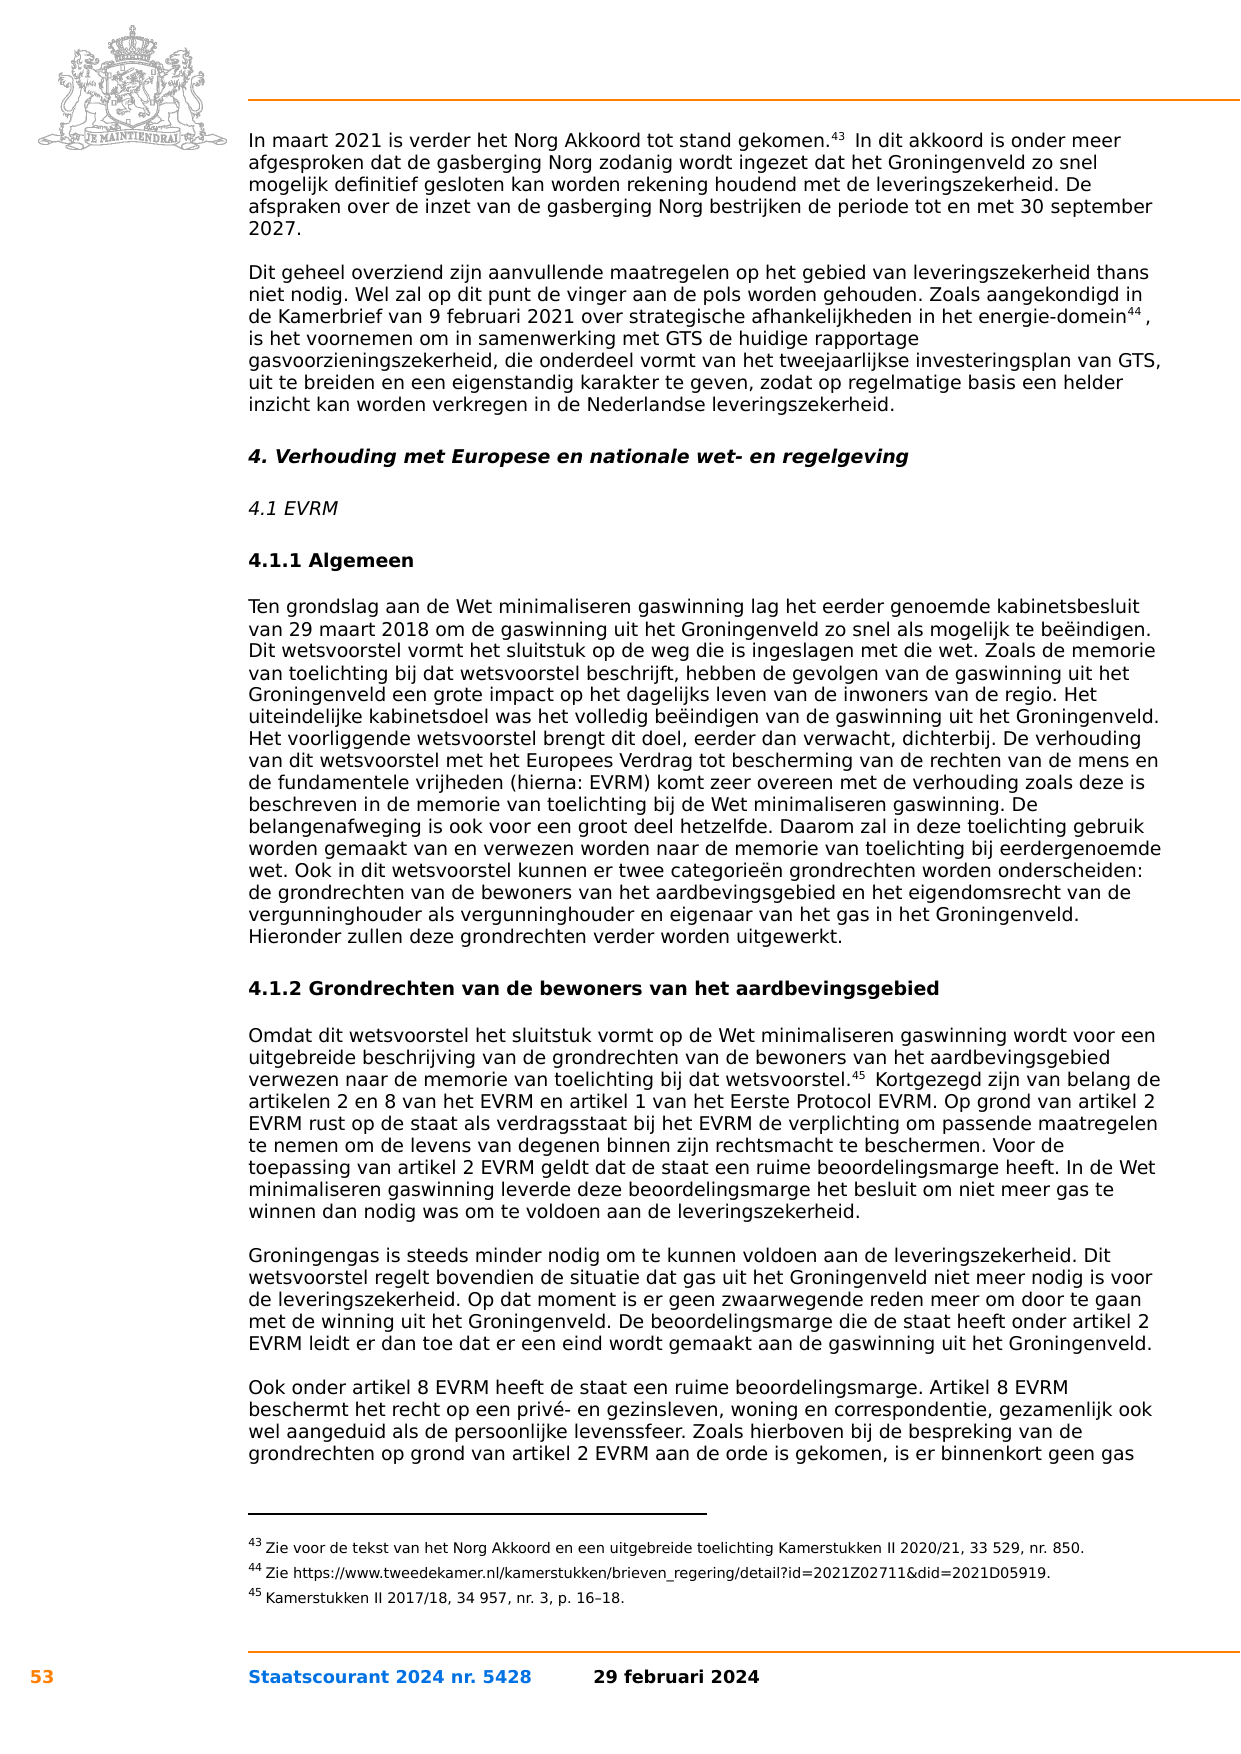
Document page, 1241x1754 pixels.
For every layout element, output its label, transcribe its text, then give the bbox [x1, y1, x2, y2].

subtitle 4. Verhouding met Europese en nationale wet- en regelgeving [248, 446, 1163, 467]
subtitle 4.1 EVRM [248, 497, 1163, 519]
picture [38, 25, 227, 150]
text Kamerstukken II 2017/18, 34 957, nr. 3, p. 16–18. [248, 1586, 1163, 1608]
text Ten grondslag aan de Wet minimaliseren gaswinning lag het eerder genoemde kabinetsbesluit van 29 maart 2018 om de gaswinning uit het Groningenveld zo snel als mogelijk te beëindigen. Dit wetsvoorstel vormt het sluitstuk op de weg die is ingeslagen met die wet. Zoals de memorie van toelichting bij dat wetsvoorstel beschrijft, hebben de gevolgen van de gaswinning uit het Groningenveld een grote impact op het dagelijks leven van de inwoners van de regio. Het uiteindelijke kabinetsdoel was het volledig beëindigen van de gaswinning uit het Groningenveld. Het voorliggende wetsvoorstel brengt dit doel, eerder dan verwacht, dichterbij. De verhouding van dit wetsvoorstel met het Europees Verdrag tot bescherming van de rechten van de mens en de fundamentele vrijheden (hierna: EVRM) komt zeer overeen met de verhouding zoals deze is beschreven in de memorie van toelichting bij de Wet minimaliseren gaswinning. De belangenafweging is ook voor een groot deel hetzelfde. Daarom zal in deze toelichting gebruik worden gemaakt van en verwezen worden naar de memorie van toelichting bij eerdergenoemde wet. Ook in dit wetsvoorstel kunnen er twee categorieën grondrechten worden onderscheiden: de grondrechten van de bewoners van het aardbevingsgebied en het eigendomsrecht van de vergunninghouder als vergunninghouder en eigenaar van het gas in het Groningenveld. Hieronder zullen deze grondrechten verder worden uitgewerkt. [248, 596, 1163, 948]
text Ook onder artikel 8 EVRM heeft de staat een ruime beoordelingsmarge. Artikel 8 EVRM beschermt het recht op een privé- en gezinsleven, woning en correspondentie, gezamenlijk ook wel aangeduid als de persoonlijke levenssfeer. Zoals hierboven bij de bespreking van de grondrechten op grond van artikel 2 EVRM aan de orde is gekomen, is er binnenkort geen gas [248, 1377, 1163, 1464]
subtitle 4.1.1 Algemeen [248, 549, 1163, 571]
text Groningengas is steeds minder nodig om te kunnen voldoen aan de leveringszekerheid. Dit wetsvoorstel regelt bovendien de situatie dat gas uit het Groningenveld niet meer nodig is voor de leveringszekerheid. Op dat moment is er geen zwaarwegende reden meer om door te gaan met de winning uit het Groningenveld. De beoordelingsmarge die de staat heeft onder artikel 2 EVRM leidt er dan toe dat er een eind wordt gemaakt aan de gaswinning uit het Groningenveld. [248, 1245, 1163, 1355]
subtitle 4.1.2 Grondrechten van de bewoners van het aardbevingsgebied [248, 978, 1163, 1000]
text Zie https://www.tweedekamer.nl/kamerstukken/brieven_regering/detail?id=2021Z02711&did=2021D05919. [248, 1561, 1163, 1583]
text Omdat dit wetsvoorstel het sluitstuk vormt op de Wet minimaliseren gaswinning wordt voor een uitgebreide beschrijving van de grondrechten van de bewoners van het aardbevingsgebied verwezen naar de memorie van toelichting bij dat wetsvoorstel. Kortgezegd zijn van belang de artikelen 2 en 8 van het EVRM en artikel 1 van het Eerste Protocol EVRM. Op grond van artikel 2 EVRM rust op de staat als verdragsstaat bij het EVRM de verplichting om passende maatregelen te nemen om de levens van degenen binnen zijn rechtsmacht te beschermen. Voor de toepassing van artikel 2 EVRM geldt dat de staat een ruime beoordelingsmarge heeft. In de Wet minimaliseren gaswinning leverde deze beoordelingsmarge het besluit om niet meer gas te winnen dan nodig was om te voldoen aan de leveringszekerheid. [248, 1025, 1163, 1223]
text In maart 2021 is verder het Norg Akkoord tot stand gekomen. In dit akkoord is onder meer afgesproken dat de gasberging Norg zodanig wordt ingezet dat het Groningenveld zo snel mogelijk definitief gesloten kan worden rekening houdend met de leveringszekerheid. De afspraken over de inzet van de gasberging Norg bestrijken de periode tot en met 30 september 2027. [248, 130, 1163, 240]
text Dit geheel overziend zijn aanvullende maatregelen op het gebied van leveringszekerheid thans niet nodig. Wel zal op dit punt de vinger aan de pols worden gehouden. Zoals aangekondigd in de Kamerbrief van 9 februari 2021 over strategische afhankelijkheden in het energie-domein, is het voornemen om in samenwerking met GTS de huidige rapportage gasvoorzieningszekerheid, die onderdeel vormt van het tweejaarlijkse investeringsplan van GTS, uit te breiden en een eigenstandig karakter te geven, zodat op regelmatige basis een helder inzicht kan worden verkregen in de Nederlandse leveringszekerheid. [248, 262, 1163, 416]
text Zie voor de tekst van het Norg Akkoord en een uitgebreide toelichting Kamerstukken II 2020/21, 33 529, nr. 850. [248, 1536, 1163, 1558]
